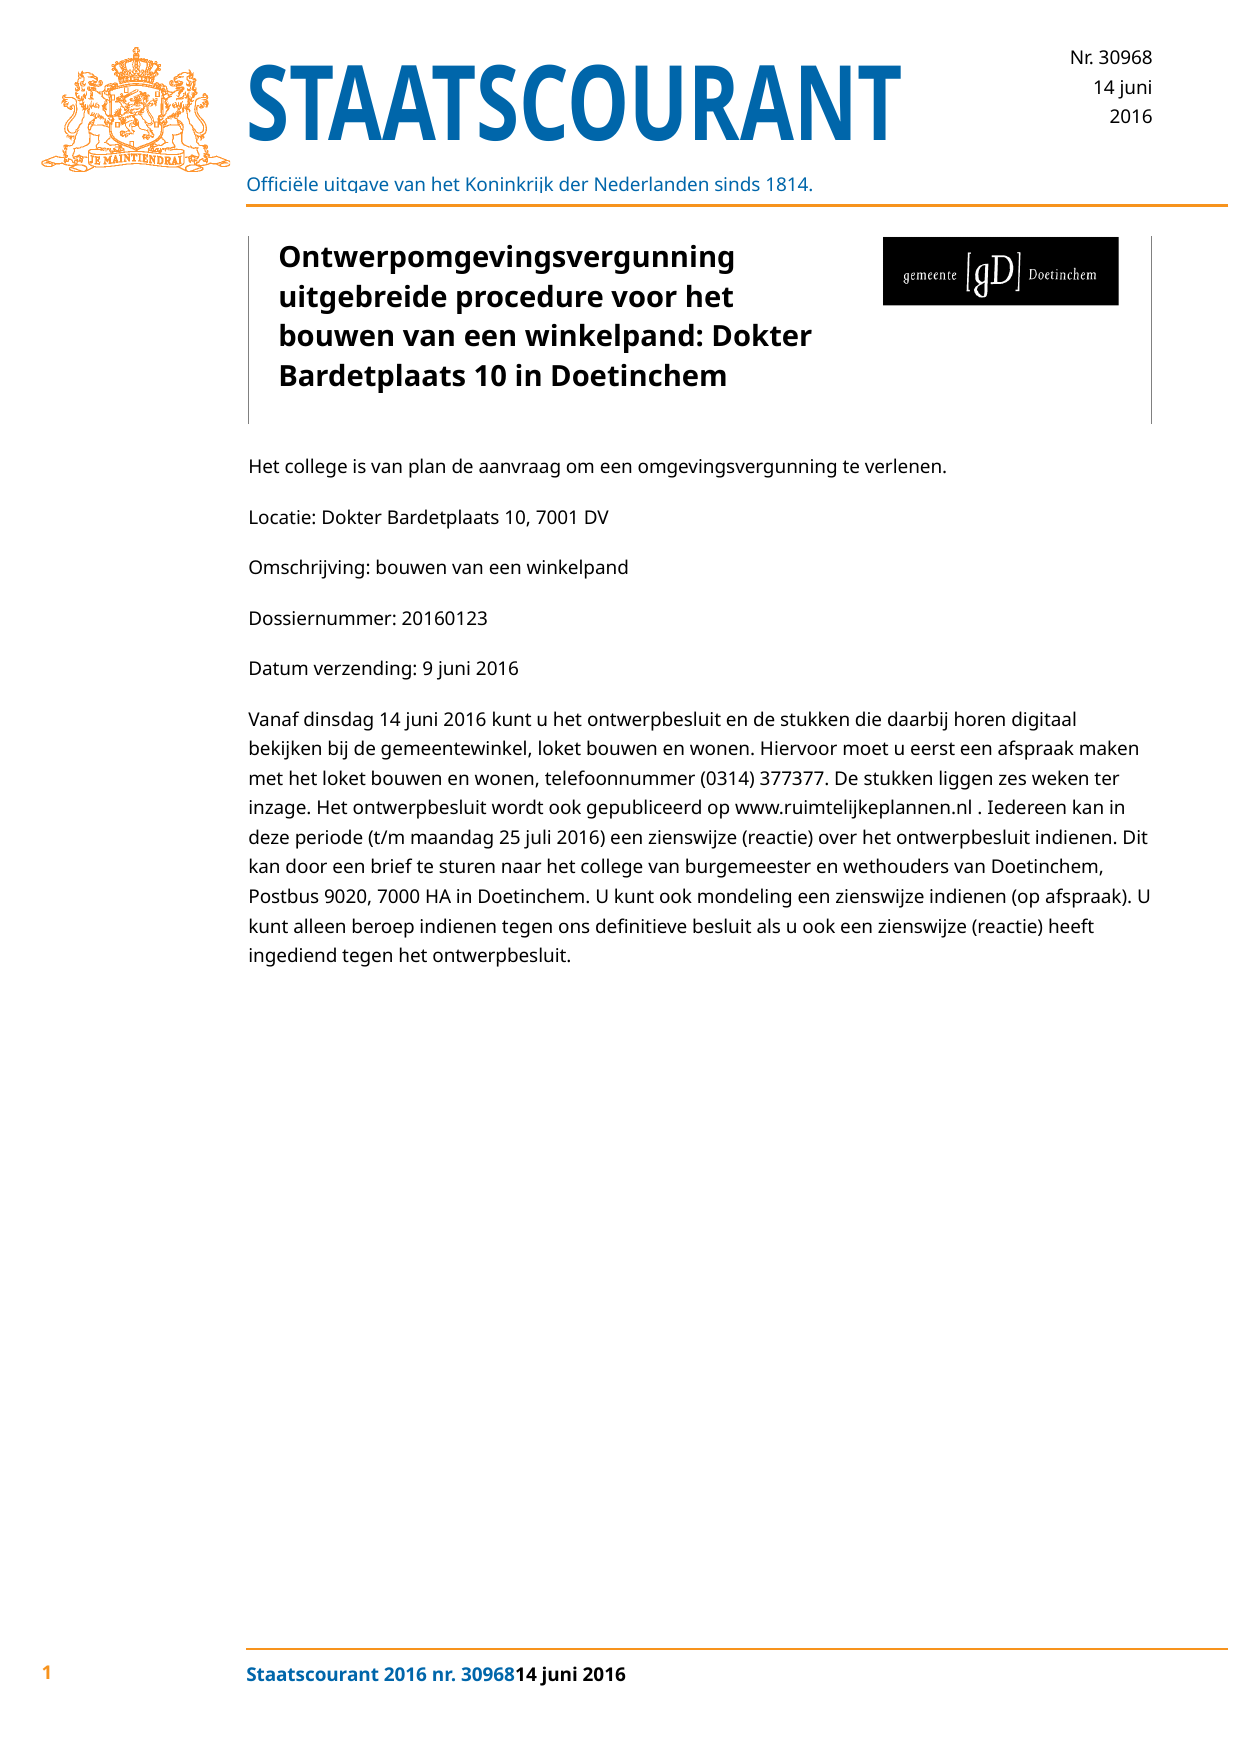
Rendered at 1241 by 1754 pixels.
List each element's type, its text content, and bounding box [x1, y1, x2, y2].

picture [41, 47, 231, 172]
text Locatie: Dokter Bardetplaats 10, 7001 DV [248, 504, 1152, 530]
table_header Ontwerpomgevingsvergunning uitgebreide procedure voor het bouwen van een winkelpand: Dokter Bardetplaats 10 in Doetinchem [249, 236, 850, 424]
text Omschrijving: bouwen van een winkelpand [248, 554, 1152, 580]
text Datum verzending: 9 juni 2016 [248, 655, 1152, 681]
text Het college is van plan de aanvraag om een omgevingsvergunning te verlenen. [248, 454, 1152, 479]
text Vanaf dinsdag 14 juni 2016 kunt u het ontwerpbesluit en de stukken die daarbij horen digitaal bekijken bij de gemeentewinkel, loket bouwen en wonen. Hiervoor moet u eerst een afspraak maken met het loket bouwen en wonen, telefoonnummer (0314) 377377. De stukken liggen zes weken ter inzage. Het ontwerpbesluit wordt ook gepubliceerd op www.ruimtelijkeplannen.nl . Iedereen kan in deze periode (t/m maandag 25 juli 2016) een zienswijze (reactie) over het ontwerpbesluit indienen. Dit kan door een brief te sturen naar het college van burgemeester en wethouders van Doetinchem, Postbus 9020, 7000 HA in Doetinchem. U kunt ook mondeling een zienswijze indienen (op afspraak). U kunt alleen beroep indienen tegen ons definitieve besluit als u ook een zienswijze (reactie) heeft ingediend tegen het ontwerpbesluit. [248, 706, 1152, 968]
text Dossiernummer: 20160123 [248, 605, 1152, 631]
table_header [850, 236, 1151, 424]
picture [882, 236, 1119, 306]
